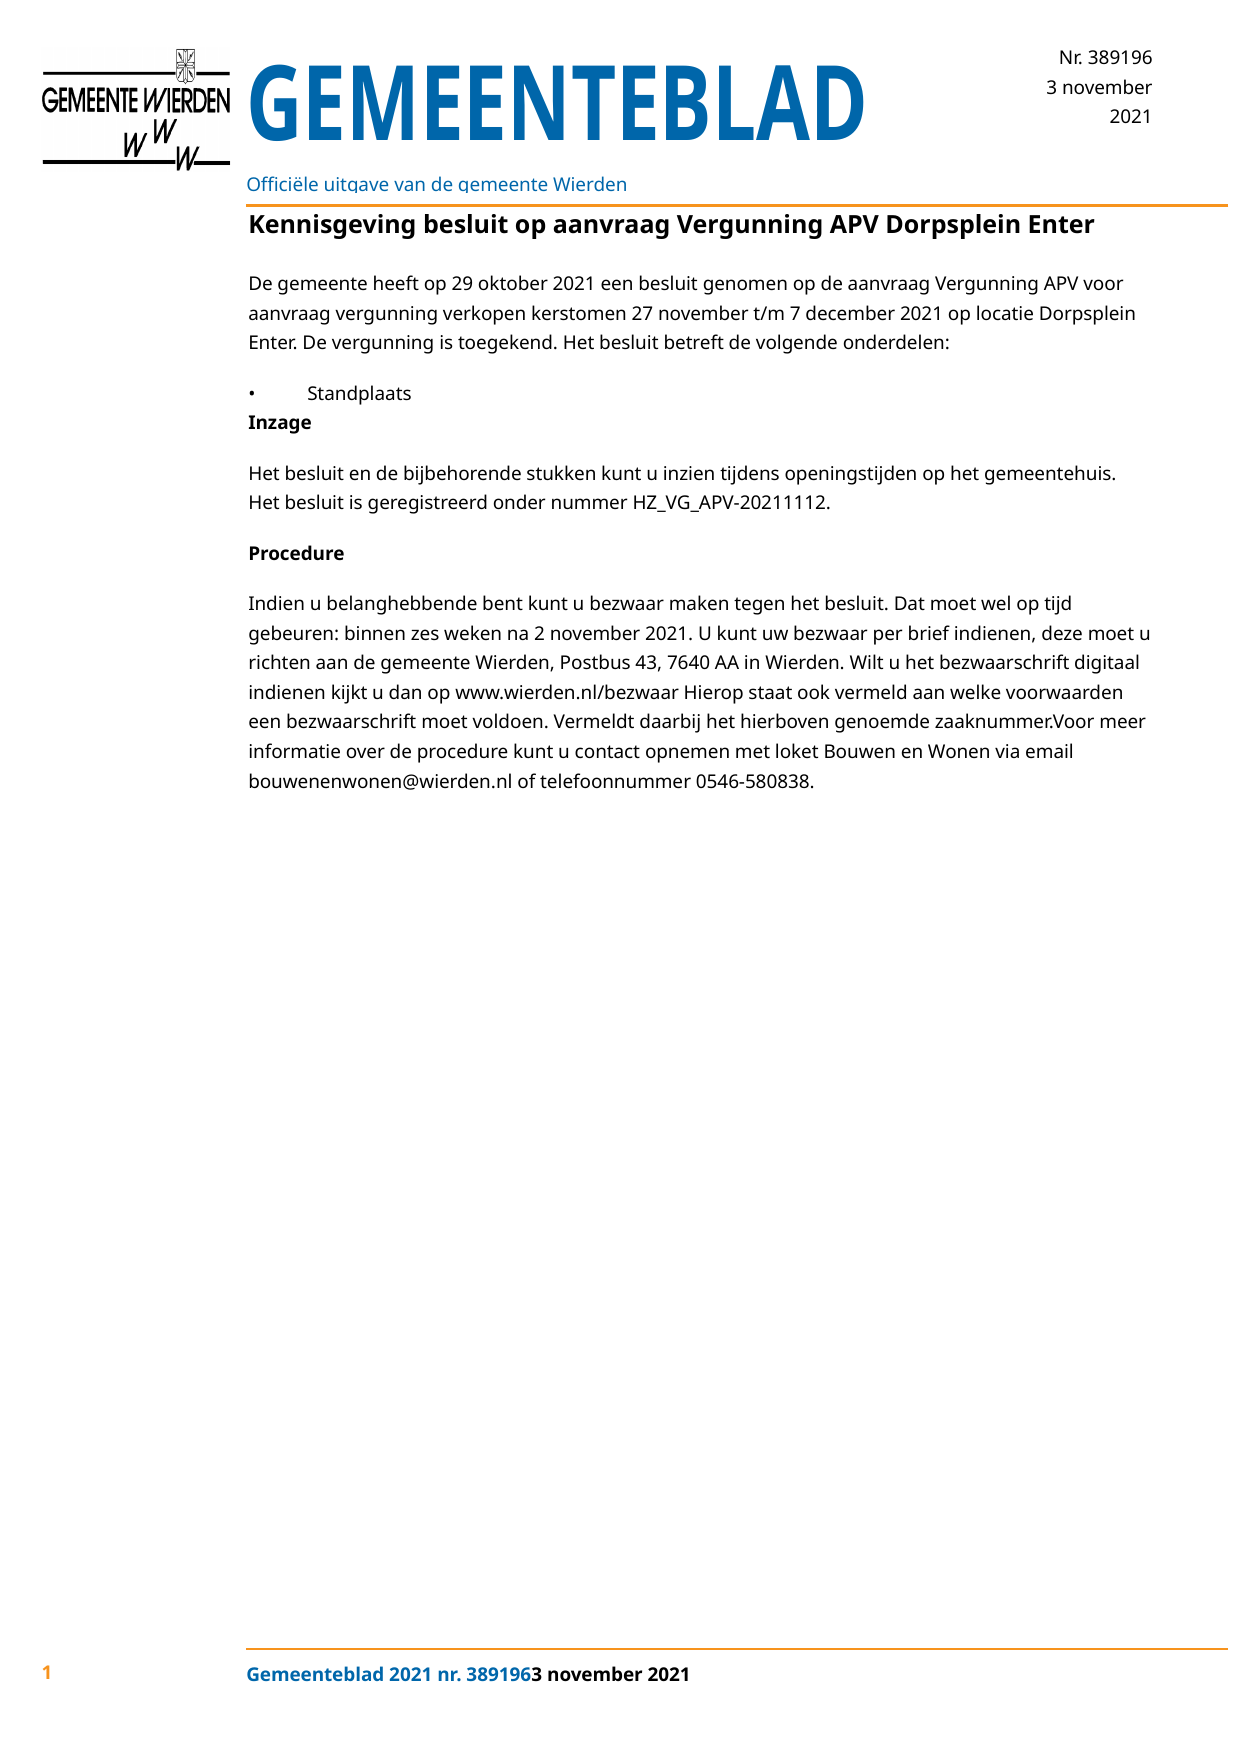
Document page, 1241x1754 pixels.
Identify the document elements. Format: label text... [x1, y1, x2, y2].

list Standplaats [248, 380, 1152, 406]
text Procedure [248, 540, 1152, 566]
text Inzage [248, 409, 1152, 435]
text Indien u belanghebbende bent kunt u bezwaar maken tegen het besluit. Dat moet wel op tijd gebeuren: binnen zes weken na 2 november 2021. U kunt uw bezwaar per brief indienen, deze moet u richten aan de gemeente Wierden, Postbus 43, 7640 AA in Wierden. Wilt u het bezwaarschrift digitaal indienen kijkt u dan op www.wierden.nl/bezwaar Hierop staat ook vermeld aan welke voorwaarden een bezwaarschrift moet voldoen. Vermeldt daarbij het hierboven genoemde zaaknummer.Voor meer informatie over de procedure kunt u contact opnemen met loket Bouwen en Wonen via email bouwenenwonen@wierden.nl of telefoonnummer 0546-580838. [248, 590, 1152, 793]
text Het besluit en de bijbehorende stukken kunt u inzien tijdens openingstijden op het gemeentehuis. Het besluit is geregistreerd onder nummer HZ_VG_APV-20211112. [248, 460, 1152, 515]
text Kennisgeving besluit op aanvraag Vergunning APV Dorpsplein Enter [248, 207, 1152, 241]
picture [41, 47, 231, 172]
text De gemeente heeft op 29 oktober 2021 een besluit genomen op de aanvraag Vergunning APV voor aanvraag vergunning verkopen kerstomen 27 november t/m 7 december 2021 op locatie Dorpsplein Enter. De vergunning is toegekend. Het besluit betreft de volgende onderdelen: [248, 270, 1152, 355]
